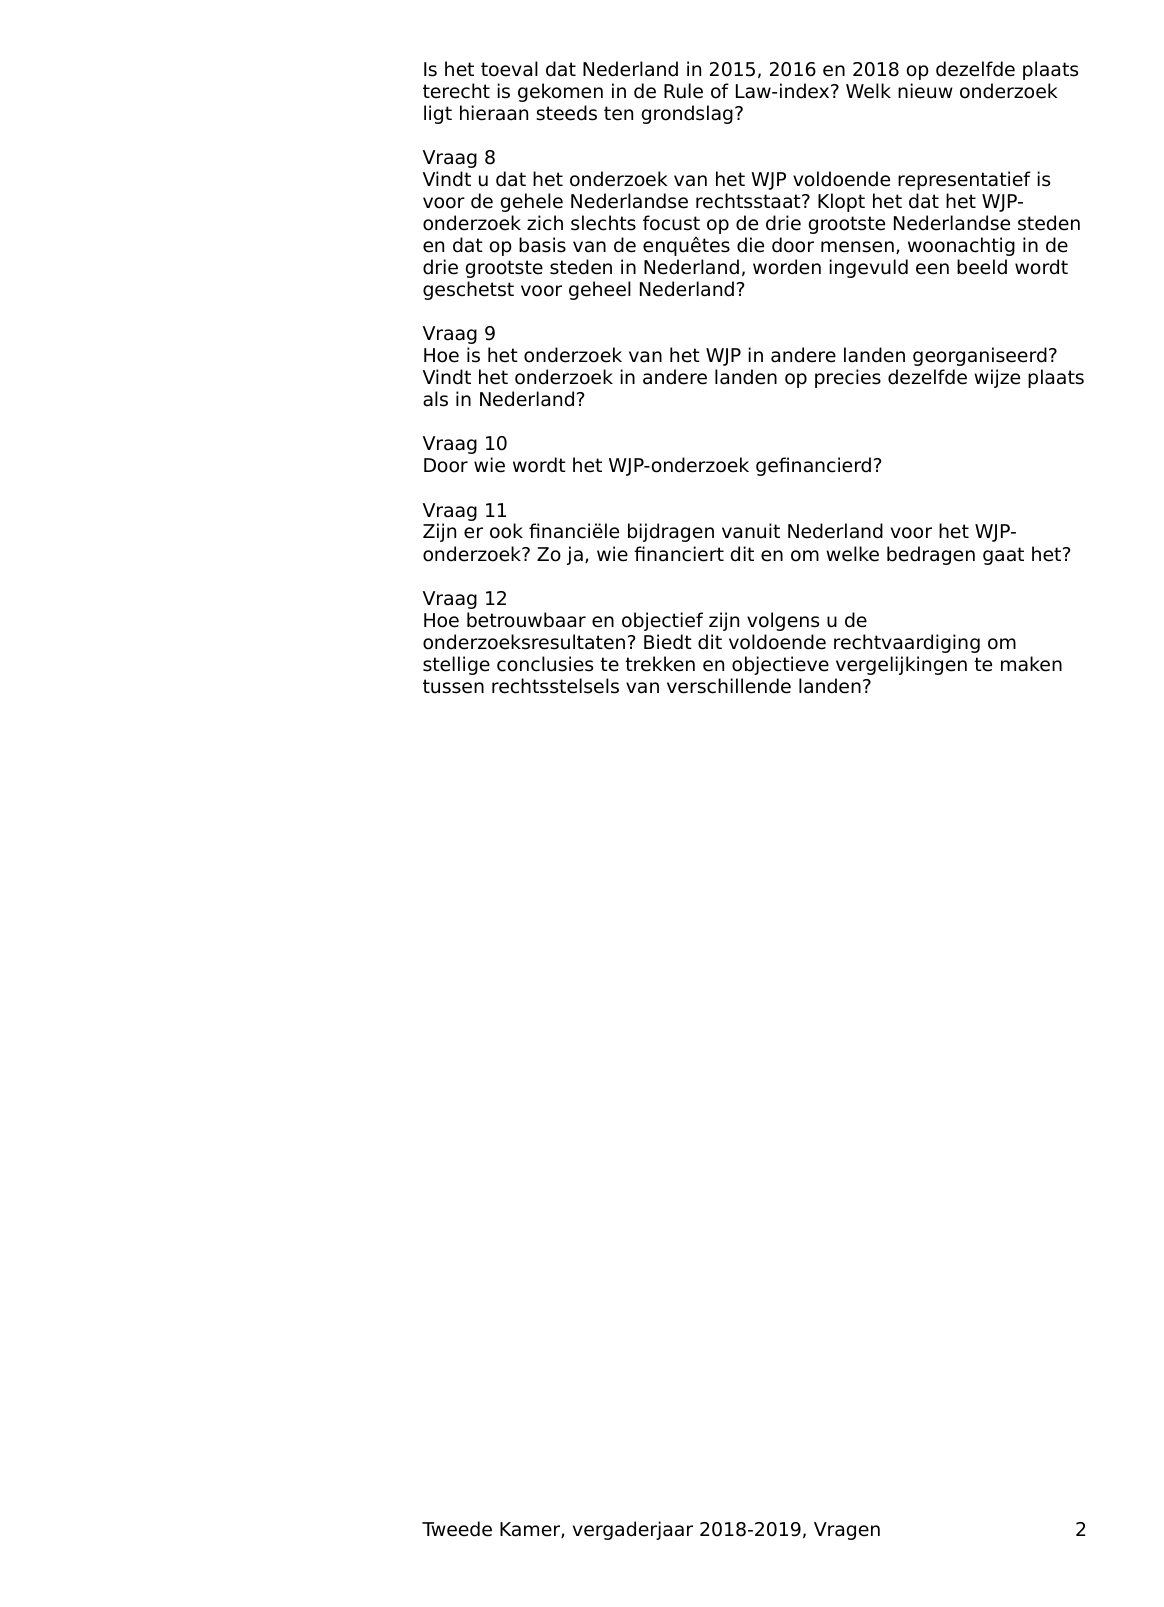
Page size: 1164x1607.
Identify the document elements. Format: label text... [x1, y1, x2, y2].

text Vindt u dat het onderzoek van het WJP voldoende representatief is voor de gehele Nederlandse rechtsstaat? Klopt het dat het WJP-onderzoek zich slechts focust op de drie grootste Nederlandse steden en dat op basis van de enquêtes die door mensen, woonachtig in de drie grootste steden in Nederland, worden ingevuld een beeld wordt geschetst voor geheel Nederland? [422, 169, 1087, 301]
text Zijn er ook financiële bijdragen vanuit Nederland voor het WJP-onderzoek? Zo ja, wie financiert dit en om welke bedragen gaat het? [422, 521, 1087, 565]
text Vraag 10 [422, 433, 1087, 455]
text Vraag 12 [422, 588, 1087, 609]
text Hoe is het onderzoek van het WJP in andere landen georganiseerd? Vindt het onderzoek in andere landen op precies dezelfde wijze plaats als in Nederland? [422, 345, 1087, 411]
text Vraag 11 [422, 499, 1087, 521]
text Vraag 8 [422, 147, 1087, 169]
text Door wie wordt het WJP-onderzoek gefinancierd? [422, 455, 1087, 477]
text Vraag 9 [422, 323, 1087, 345]
text Is het toeval dat Nederland in 2015, 2016 en 2018 op dezelfde plaats terecht is gekomen in de Rule of Law-index? Welk nieuw onderzoek ligt hieraan steeds ten grondslag? [422, 59, 1087, 125]
text Hoe betrouwbaar en objectief zijn volgens u de onderzoeksresultaten? Biedt dit voldoende rechtvaardiging om stellige conclusies te trekken en objectieve vergelijkingen te maken tussen rechtsstelsels van verschillende landen? [422, 609, 1087, 697]
